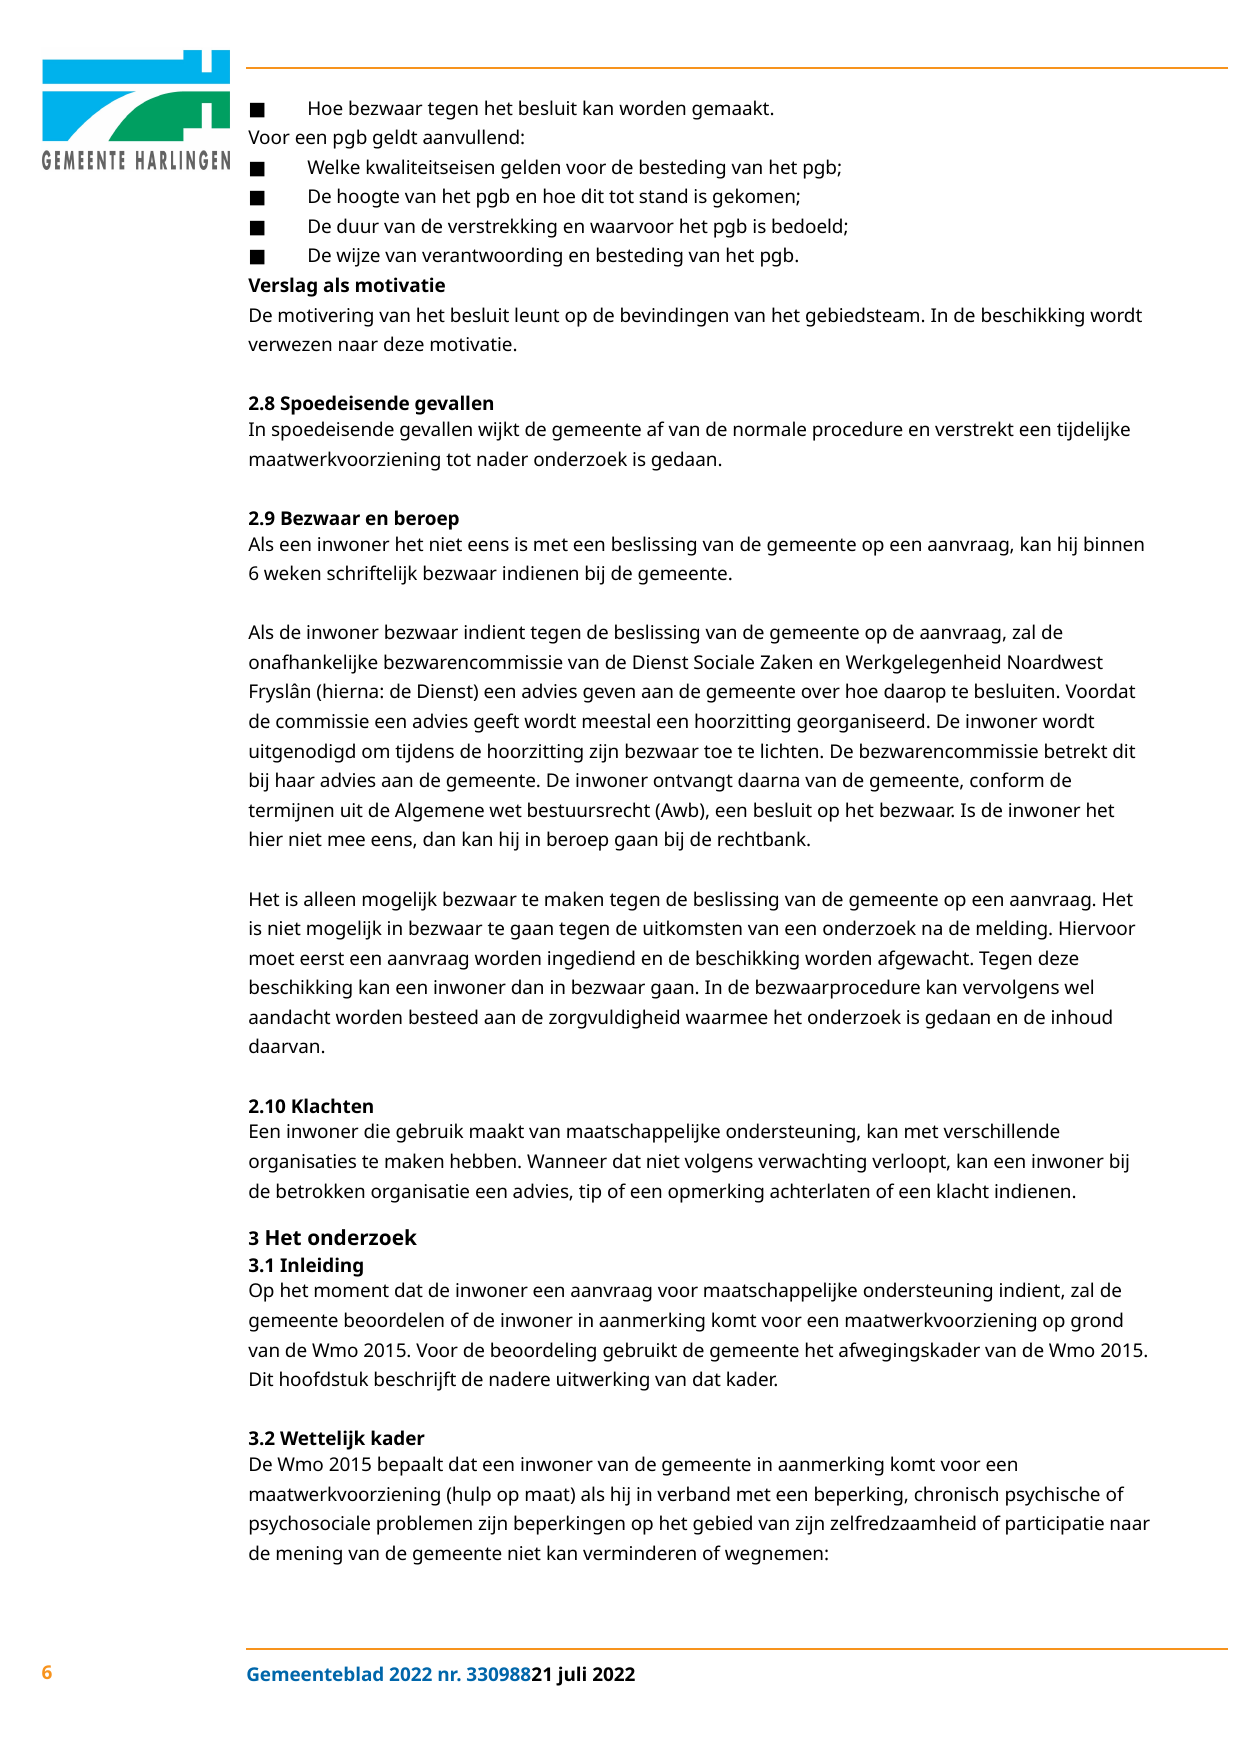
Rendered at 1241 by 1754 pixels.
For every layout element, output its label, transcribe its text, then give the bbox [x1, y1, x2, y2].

text De Wmo 2015 bepaalt dat een inwoner van de gemeente in aanmerking komt voor een maatwerkvoorziening (hulp op maat) als hij in verband met een beperking, chronisch psychische of psychosociale problemen zijn beperkingen op het gebied van zijn zelfredzaamheid of participatie naar de mening van de gemeente niet kan verminderen of wegnemen: [248, 1451, 1152, 1566]
text De motivering van het besluit leunt op de bevindingen van het gebiedsteam. In de beschikking wordt verwezen naar deze motivatie. [248, 302, 1152, 357]
text Verslag als motivatie [248, 272, 1152, 298]
text 3.1 Inleiding [248, 1252, 1152, 1278]
text Het is alleen mogelijk bezwaar te maken tegen de beslissing van de gemeente op een aanvraag. Het is niet mogelijk in bezwaar te gaan tegen de uitkomsten van een onderzoek na de melding. Hiervoor moet eerst een aanvraag worden ingediend en de beschikking worden afgewacht. Tegen deze beschikking kan een inwoner dan in bezwaar gaan. In de bezwaarprocedure kan vervolgens wel aandacht worden besteed aan de zorgvuldigheid waarmee het onderzoek is gedaan en de inhoud daarvan. [248, 886, 1152, 1059]
text In spoedeisende gevallen wijkt de gemeente af van de normale procedure en verstrekt een tijdelijke maatwerkvoorziening tot nader onderzoek is gedaan. [248, 416, 1152, 472]
list De wijze van verantwoording en besteding van het pgb. [248, 243, 1152, 268]
list Hoe bezwaar tegen het besluit kan worden gemaakt. [248, 95, 1152, 121]
text Op het moment dat de inwoner een aanvraag voor maatschappelijke ondersteuning indient, zal de gemeente beoordelen of de inwoner in aanmerking komt voor een maatwerkvoorziening op grond van de Wmo 2015. Voor de beoordeling gebruikt de gemeente het afwegingskader van de Wmo 2015. Dit hoofdstuk beschrijft de nadere uitwerking van dat kader. [248, 1278, 1152, 1392]
text 3.2 Wettelijk kader [248, 1426, 1152, 1451]
picture [41, 47, 231, 172]
text 2.9 Bezwaar en beroep [248, 505, 1152, 531]
text Voor een pgb geldt aanvullend: [248, 124, 1152, 150]
list De hoogte van het pgb en hoe dit tot stand is gekomen; [248, 183, 1152, 209]
text 3 Het onderzoek [248, 1223, 1152, 1252]
text 2.10 Klachten [248, 1093, 1152, 1119]
text Als de inwoner bezwaar indient tegen de beslissing van de gemeente op de aanvraag, zal de onafhankelijke bezwarencommissie van de Dienst Sociale Zaken en Werkgelegenheid Noardwest Fryslân (hierna: de Dienst) een advies geven aan de gemeente over hoe daarop te besluiten. Voordat de commissie een advies geeft wordt meestal een hoorzitting georganiseerd. De inwoner wordt uitgenodigd om tijdens de hoorzitting zijn bezwaar toe te lichten. De bezwarencommissie betrekt dit bij haar advies aan de gemeente. De inwoner ontvangt daarna van de gemeente, conform de termijnen uit de Algemene wet bestuursrecht (Awb), een besluit op het bezwaar. Is de inwoner het hier niet mee eens, dan kan hij in beroep gaan bij de rechtbank. [248, 619, 1152, 852]
text 2.8 Spoedeisende gevallen [248, 391, 1152, 416]
list Welke kwaliteitseisen gelden voor de besteding van het pgb; [248, 154, 1152, 180]
text Een inwoner die gebruik maakt van maatschappelijke ondersteuning, kan met verschillende organisaties te maken hebben. Wanneer dat niet volgens verwachting verloopt, kan een inwoner bij de betrokken organisatie een advies, tip of een opmerking achterlaten of een klacht indienen. [248, 1119, 1152, 1203]
text Als een inwoner het niet eens is met een beslissing van de gemeente op een aanvraag, kan hij binnen 6 weken schriftelijk bezwaar indienen bij de gemeente. [248, 531, 1152, 586]
list De duur van de verstrekking en waarvoor het pgb is bedoeld; [248, 213, 1152, 239]
